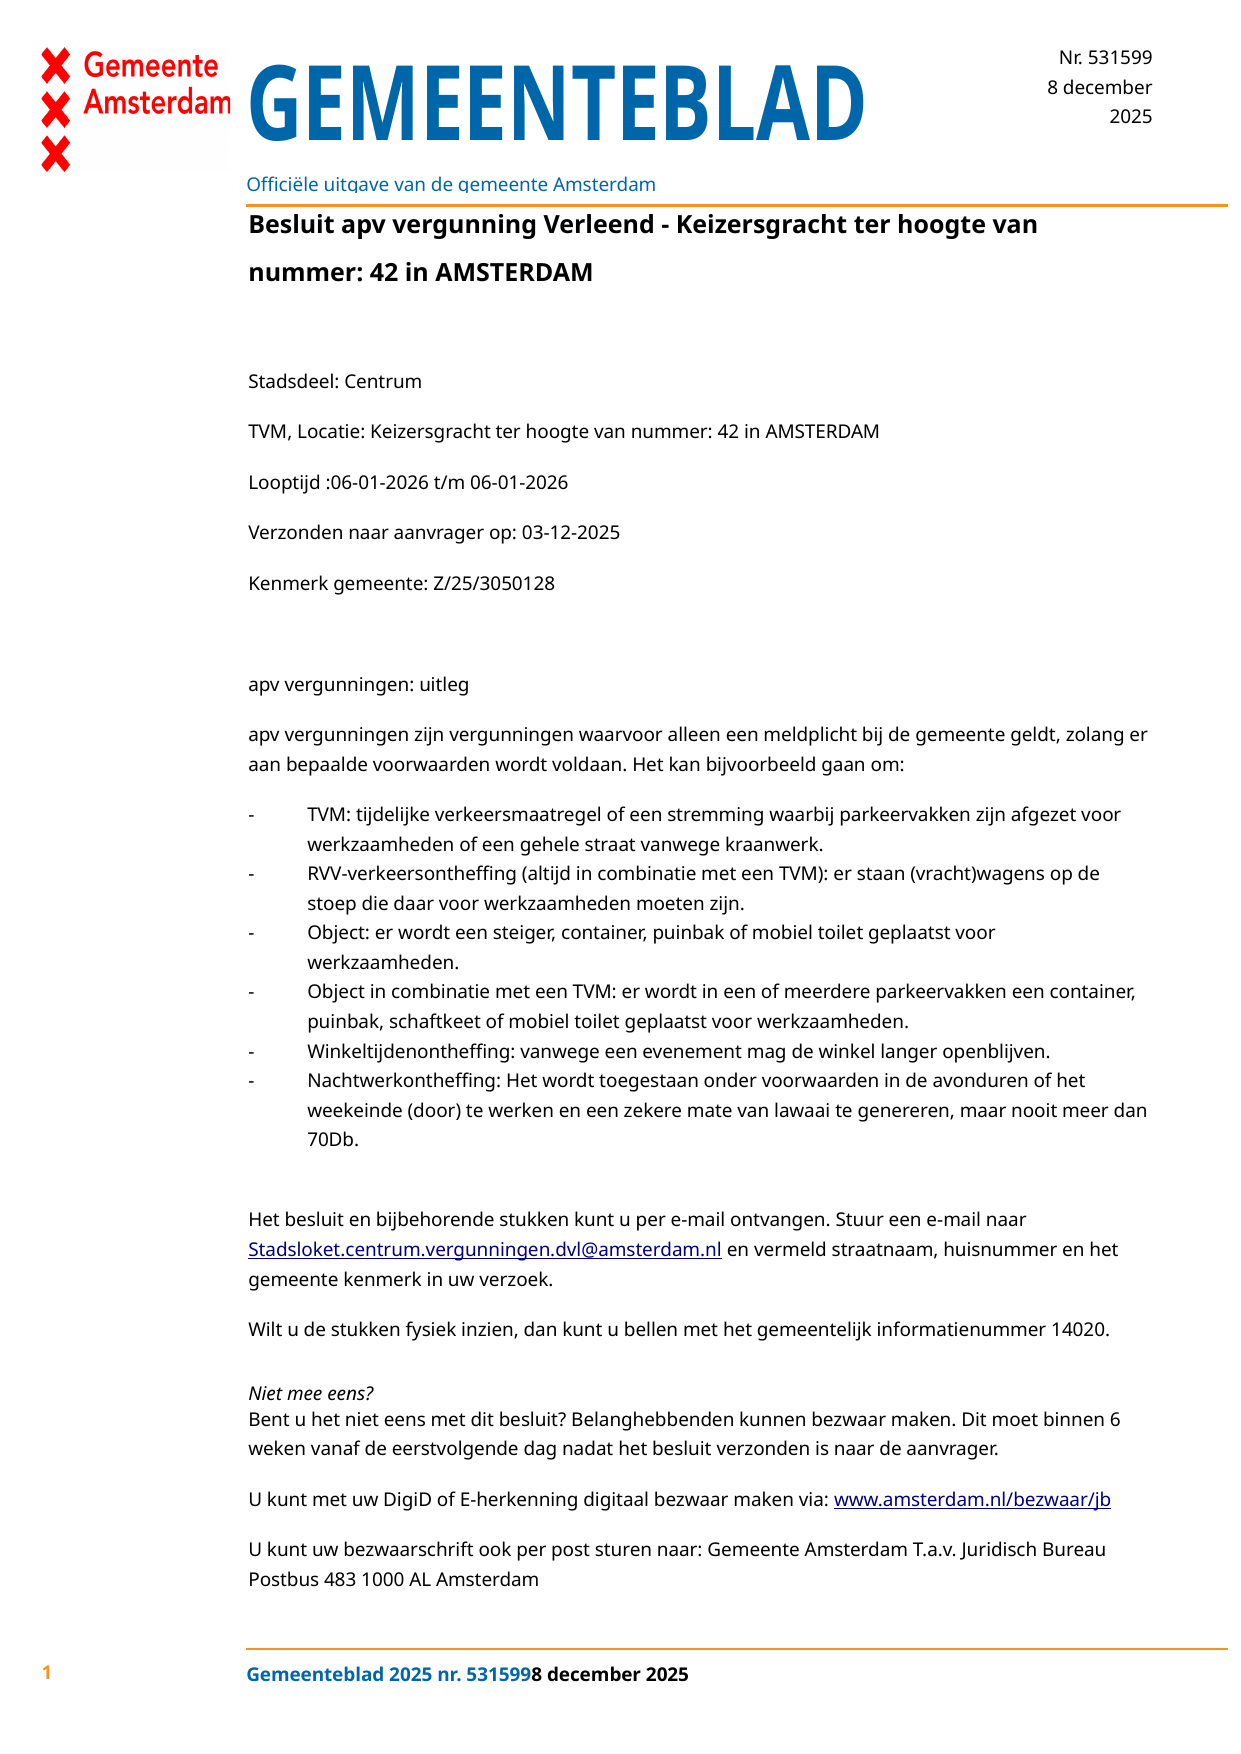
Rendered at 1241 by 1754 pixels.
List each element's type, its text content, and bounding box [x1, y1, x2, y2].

text apv vergunningen zijn vergunningen waarvoor alleen een meldplicht bij de gemeente geldt, zolang er aan bepaalde voorwaarden wordt voldaan. Het kan bijvoorbeeld gaan om: [248, 721, 1152, 777]
text Verzonden naar aanvrager op: 03-12-2025 [248, 519, 1152, 545]
picture [41, 47, 231, 172]
text Het besluit en bijbehorende stukken kunt u per e-mail ontvangen. Stuur een e-mail naar Stadsloket.centrum.vergunningen.dvl@amsterdam.nl en vermeld straatnaam, huisnummer en het gemeente kenmerk in uw verzoek. [248, 1207, 1152, 1292]
text U kunt uw bezwaarschrift ook per post sturen naar: Gemeente Amsterdam T.a.v. Juridisch Bureau Postbus 483 1000 AL Amsterdam [248, 1536, 1152, 1592]
text Bent u het niet eens met dit besluit? Belanghebbenden kunnen bezwaar maken. Dit moet binnen 6 weken vanaf de eerstvolgende dag nadat het besluit verzonden is naar de aanvrager. [248, 1406, 1152, 1461]
text Stadsdeel: Centrum [248, 368, 1152, 394]
text TVM, Locatie: Keizersgracht ter hoogte van nummer: 42 in AMSTERDAM [248, 419, 1152, 444]
text Looptijd :06-01-2026 t/m 06-01-2026 [248, 469, 1152, 495]
list Winkeltijdenontheffing: vanwege een evenement mag de winkel langer openblijven. [248, 1038, 1152, 1064]
text Wilt u de stukken fysiek inzien, dan kunt u bellen met het gemeentelijk informatienummer 14020. [248, 1316, 1152, 1342]
text U kunt met uw DigiD of E-herkenning digitaal bezwaar maken via: www.amsterdam.nl/bezwaar/jb [248, 1486, 1152, 1512]
list TVM: tijdelijke verkeersmaatregel of een stremming waarbij parkeervakken zijn afgezet voor werkzaamheden of een gehele straat vanwege kraanwerk. [248, 801, 1152, 857]
list Object: er wordt een steiger, container, puinbak of mobiel toilet geplaatst voor werkzaamheden. [248, 919, 1152, 975]
list Nachtwerkontheffing: Het wordt toegestaan onder voorwaarden in de avonduren of het weekeinde (door) te werken en een zekere mate van lawaai te genereren, maar nooit meer dan 70Db. [248, 1067, 1152, 1152]
list Object in combinatie met een TVM: er wordt in een of meerdere parkeervakken een container, puinbak, schaftkeet of mobiel toilet geplaatst voor werkzaamheden. [248, 979, 1152, 1034]
text apv vergunningen: uitleg [248, 671, 1152, 697]
text Niet mee eens? [248, 1380, 1152, 1406]
text Besluit apv vergunning Verleend - Keizersgracht ter hoogte van nummer: 42 in AMSTERDAM [248, 207, 1152, 288]
text Kenmerk gemeente: Z/25/3050128 [248, 570, 1152, 596]
list RVV-verkeersontheffing (altijd in combinatie met een TVM): er staan (vracht)wagens op de stoep die daar voor werkzaamheden moeten zijn. [248, 860, 1152, 916]
